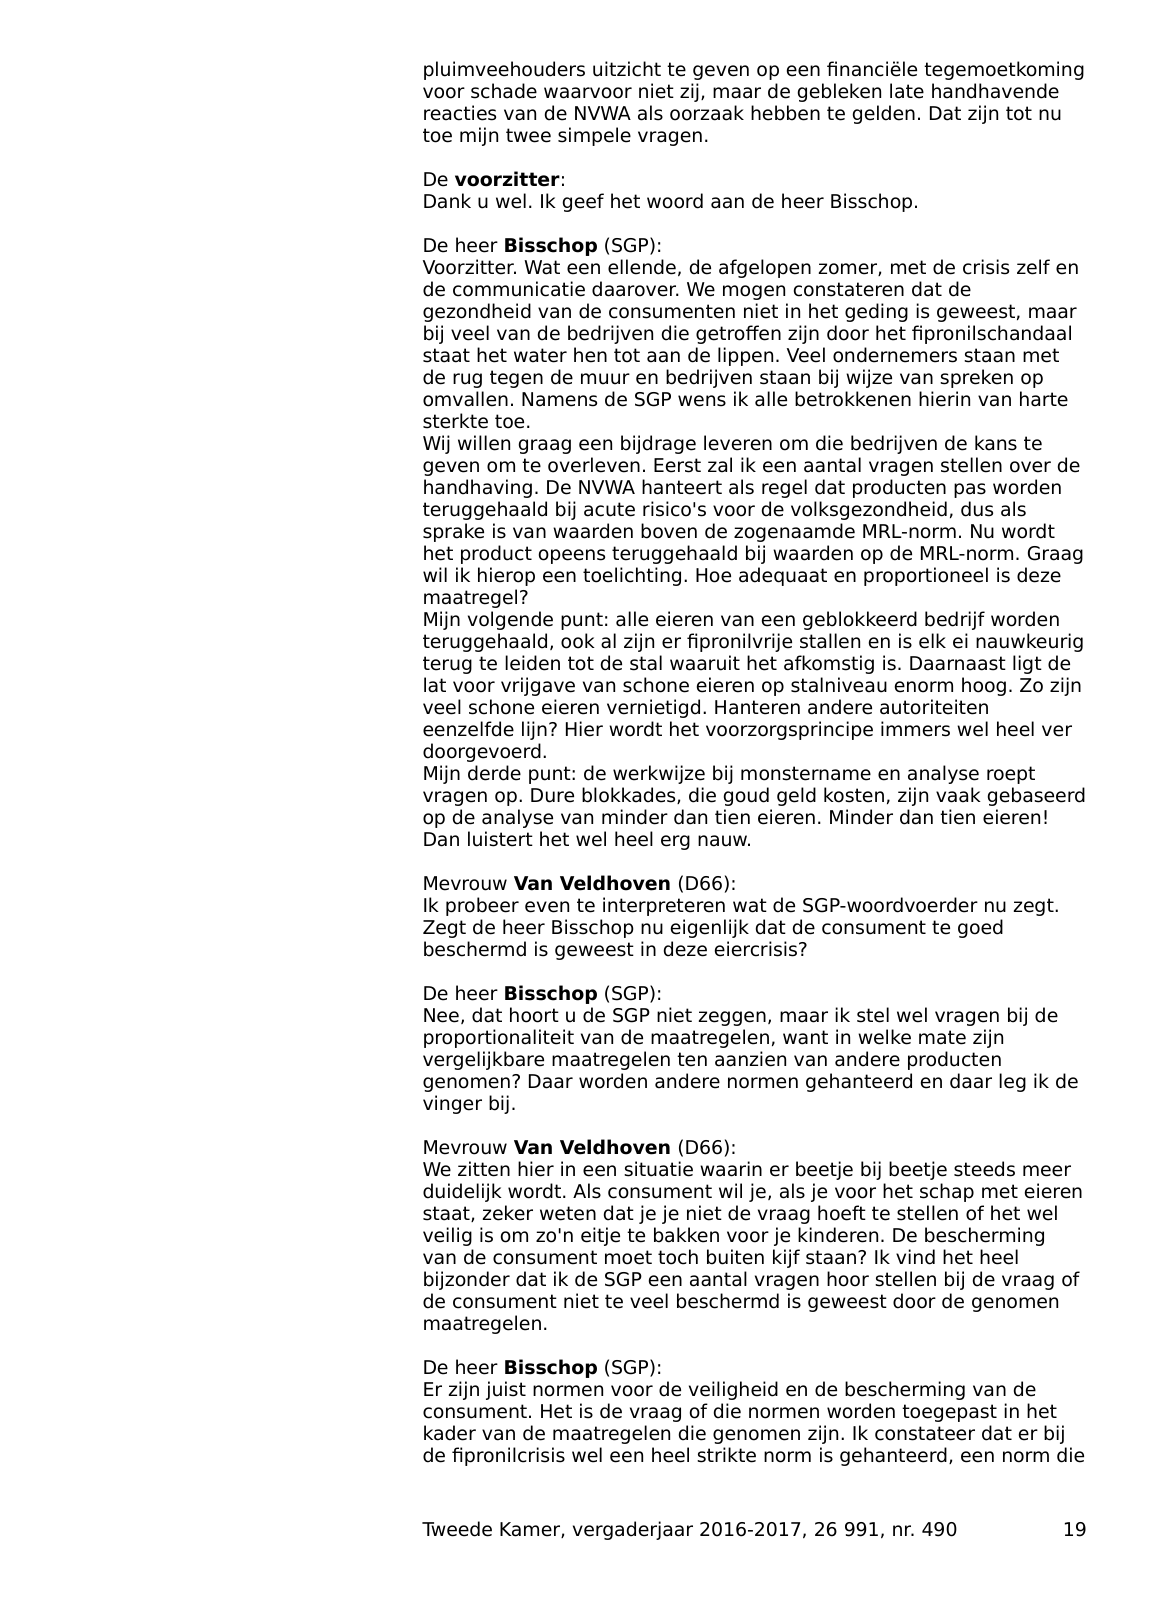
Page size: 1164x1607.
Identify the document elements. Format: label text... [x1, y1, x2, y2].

text Ik probeer even te interpreteren wat de SGP-woordvoerder nu zegt. Zegt de heer Bisschop nu eigenlijk dat de consument te goed beschermd is geweest in deze eiercrisis? [422, 895, 1087, 961]
text Nee, dat hoort u de SGP niet zeggen, maar ik stel wel vragen bij de proportionaliteit van de maatregelen, want in welke mate zijn vergelijkbare maatregelen ten aanzien van andere producten genomen? Daar worden andere normen gehanteerd en daar leg ik de vinger bij. [422, 1005, 1087, 1115]
text De voorzitter: [422, 169, 1087, 191]
text Dank u wel. Ik geef het woord aan de heer Bisschop. [422, 191, 1087, 213]
text Er zijn juist normen voor de veiligheid en de bescherming van de consument. Het is de vraag of die normen worden toegepast in het kader van de maatregelen die genomen zijn. Ik constateer dat er bij de fipronilcrisis wel een heel strikte norm is gehanteerd, een norm die [422, 1379, 1087, 1467]
text Wij willen graag een bijdrage leveren om die bedrijven de kans te geven om te overleven. Eerst zal ik een aantal vragen stellen over de handhaving. De NVWA hanteert als regel dat producten pas worden teruggehaald bij acute risico's voor de volksgezondheid, dus als sprake is van waarden boven de zogenaamde MRL-norm. Nu wordt het product opeens teruggehaald bij waarden op de MRL-norm. Graag wil ik hierop een toelichting. Hoe adequaat en proportioneel is deze maatregel? [422, 433, 1087, 609]
text Voorzitter. Wat een ellende, de afgelopen zomer, met de crisis zelf en de communicatie daarover. We mogen constateren dat de gezondheid van de consumenten niet in het geding is geweest, maar bij veel van de bedrijven die getroffen zijn door het fipronilschandaal staat het water hen tot aan de lippen. Veel ondernemers staan met de rug tegen de muur en bedrijven staan bij wijze van spreken op omvallen. Namens de SGP wens ik alle betrokkenen hierin van harte sterkte toe. [422, 257, 1087, 433]
text Mijn derde punt: de werkwijze bij monstername en analyse roept vragen op. Dure blokkades, die goud geld kosten, zijn vaak gebaseerd op de analyse van minder dan tien eieren. Minder dan tien eieren! Dan luistert het wel heel erg nauw. [422, 763, 1087, 851]
text We zitten hier in een situatie waarin er beetje bij beetje steeds meer duidelijk wordt. Als consument wil je, als je voor het schap met eieren staat, zeker weten dat je je niet de vraag hoeft te stellen of het wel veilig is om zo'n eitje te bakken voor je kinderen. De bescherming van de consument moet toch buiten kijf staan? Ik vind het heel bijzonder dat ik de SGP een aantal vragen hoor stellen bij de vraag of de consument niet te veel beschermd is geweest door de genomen maatregelen. [422, 1159, 1087, 1335]
text pluimveehouders uitzicht te geven op een financiële tegemoetkoming voor schade waarvoor niet zij, maar de gebleken late handhavende reacties van de NVWA als oorzaak hebben te gelden. Dat zijn tot nu toe mijn twee simpele vragen. [422, 59, 1087, 147]
text Mevrouw Van Veldhoven (D66): [422, 873, 1087, 895]
text De heer Bisschop (SGP): [422, 1357, 1087, 1379]
text De heer Bisschop (SGP): [422, 983, 1087, 1005]
text Mevrouw Van Veldhoven (D66): [422, 1137, 1087, 1159]
text De heer Bisschop (SGP): [422, 235, 1087, 257]
text Mijn volgende punt: alle eieren van een geblokkeerd bedrijf worden teruggehaald, ook al zijn er fipronilvrije stallen en is elk ei nauwkeurig terug te leiden tot de stal waaruit het afkomstig is. Daarnaast ligt de lat voor vrijgave van schone eieren op stalniveau enorm hoog. Zo zijn veel schone eieren vernietigd. Hanteren andere autoriteiten eenzelfde lijn? Hier wordt het voorzorgsprincipe immers wel heel ver doorgevoerd. [422, 609, 1087, 763]
